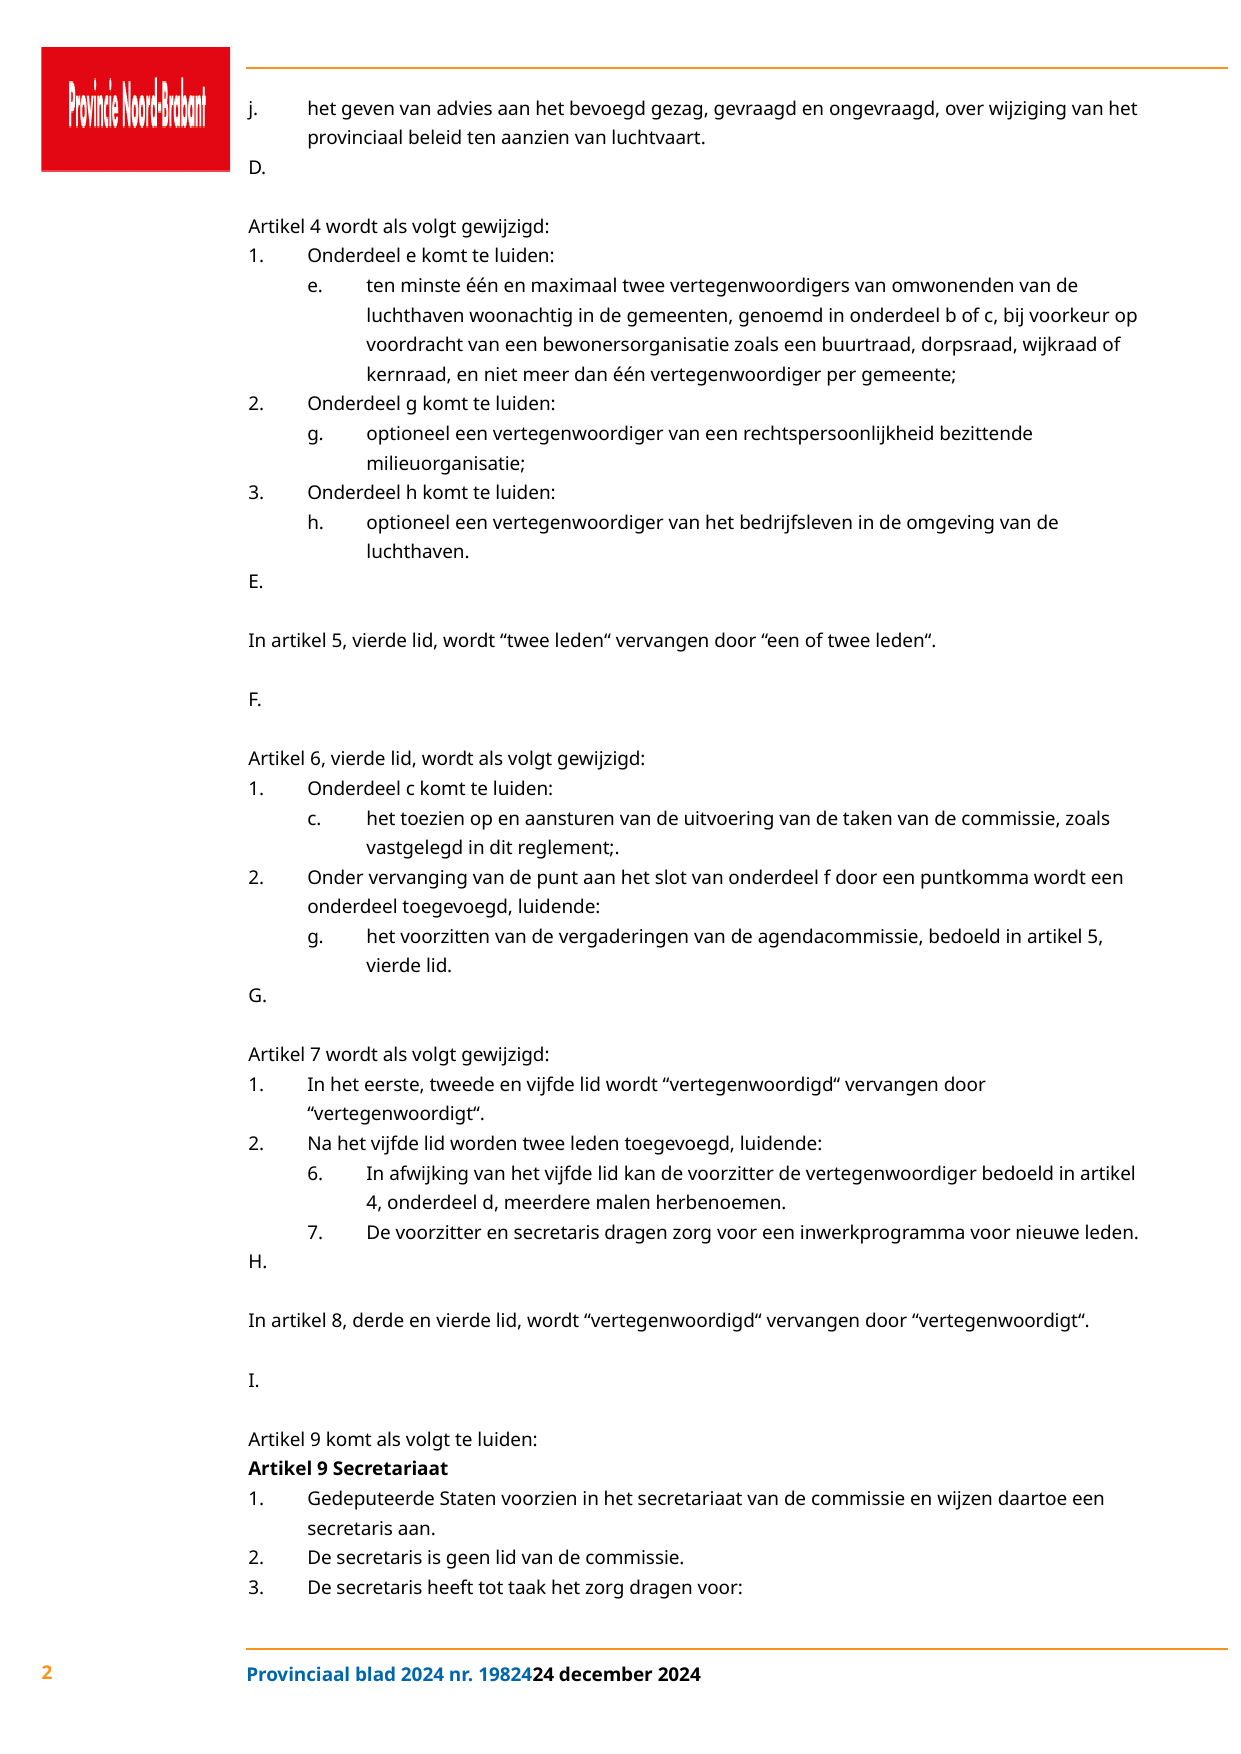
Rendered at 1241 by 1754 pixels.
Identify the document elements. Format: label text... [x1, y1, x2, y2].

picture [41, 47, 231, 172]
list De voorzitter en secretaris dragen zorg voor een inwerkprogramma voor nieuwe leden. [307, 1219, 1152, 1245]
list In afwijking van het vijfde lid kan de voorzitter de vertegenwoordiger bedoeld in artikel 4, onderdeel d, meerdere malen herbenoemen. [307, 1160, 1152, 1215]
text I. [248, 1367, 1152, 1393]
text Artikel 6, vierde lid, wordt als volgt gewijzigd: [248, 746, 1152, 771]
list Onderdeel c komt te luiden: [248, 775, 1152, 801]
text In artikel 8, derde en vierde lid, wordt “vertegenwoordigd“ vervangen door “vertegenwoordigt“. [248, 1308, 1152, 1333]
text D. [248, 154, 1152, 180]
list De secretaris is geen lid van de commissie. [248, 1544, 1152, 1570]
list Onderdeel h komt te luiden: [248, 479, 1152, 505]
text Artikel 9 komt als volgt te luiden: [248, 1426, 1152, 1452]
text Artikel 4 wordt als volgt gewijzigd: [248, 213, 1152, 239]
text E. [248, 568, 1152, 594]
list In het eerste, tweede en vijfde lid wordt “vertegenwoordigd“ vervangen door “vertegenwoordigt“. [248, 1071, 1152, 1126]
text F. [248, 686, 1152, 712]
text Artikel 7 wordt als volgt gewijzigd: [248, 1041, 1152, 1067]
text In artikel 5, vierde lid, wordt “twee leden“ vervangen door “een of twee leden“. [248, 627, 1152, 653]
list De secretaris heeft tot taak het zorg dragen voor: [248, 1574, 1152, 1600]
text Artikel 9 Secretariaat [248, 1456, 1152, 1481]
list optioneel een vertegenwoordiger van het bedrijfsleven in de omgeving van de luchthaven. [307, 509, 1152, 564]
text G. [248, 982, 1152, 1008]
list het geven van advies aan het bevoegd gezag, gevraagd en ongevraagd, over wijziging van het provinciaal beleid ten aanzien van luchtvaart. [248, 95, 1152, 150]
list het voorzitten van de vergaderingen van de agendacommissie, bedoeld in artikel 5, vierde lid. [307, 923, 1152, 978]
list ten minste één en maximaal twee vertegenwoordigers van omwonenden van de luchthaven woonachtig in de gemeenten, genoemd in onderdeel b of c, bij voorkeur op voordracht van een bewonersorganisatie zoals een buurtraad, dorpsraad, wijkraad of kernraad, en niet meer dan één vertegenwoordiger per gemeente; [307, 272, 1152, 387]
list het toezien op en aansturen van de uitvoering van de taken van de commissie, zoals vastgelegd in dit reglement;. [307, 805, 1152, 860]
list Onderdeel g komt te luiden: [248, 391, 1152, 416]
list Onderdeel e komt te luiden: [248, 243, 1152, 268]
list Gedeputeerde Staten voorzien in het secretariaat van de commissie en wijzen daartoe een secretaris aan. [248, 1485, 1152, 1541]
list Na het vijfde lid worden twee leden toegevoegd, luidende: [248, 1130, 1152, 1156]
text H. [248, 1248, 1152, 1274]
list Onder vervanging van de punt aan het slot van onderdeel f door een puntkomma wordt een onderdeel toegevoegd, luidende: [248, 864, 1152, 919]
list optioneel een vertegenwoordiger van een rechtspersoonlijkheid bezittende milieuorganisatie; [307, 420, 1152, 476]
